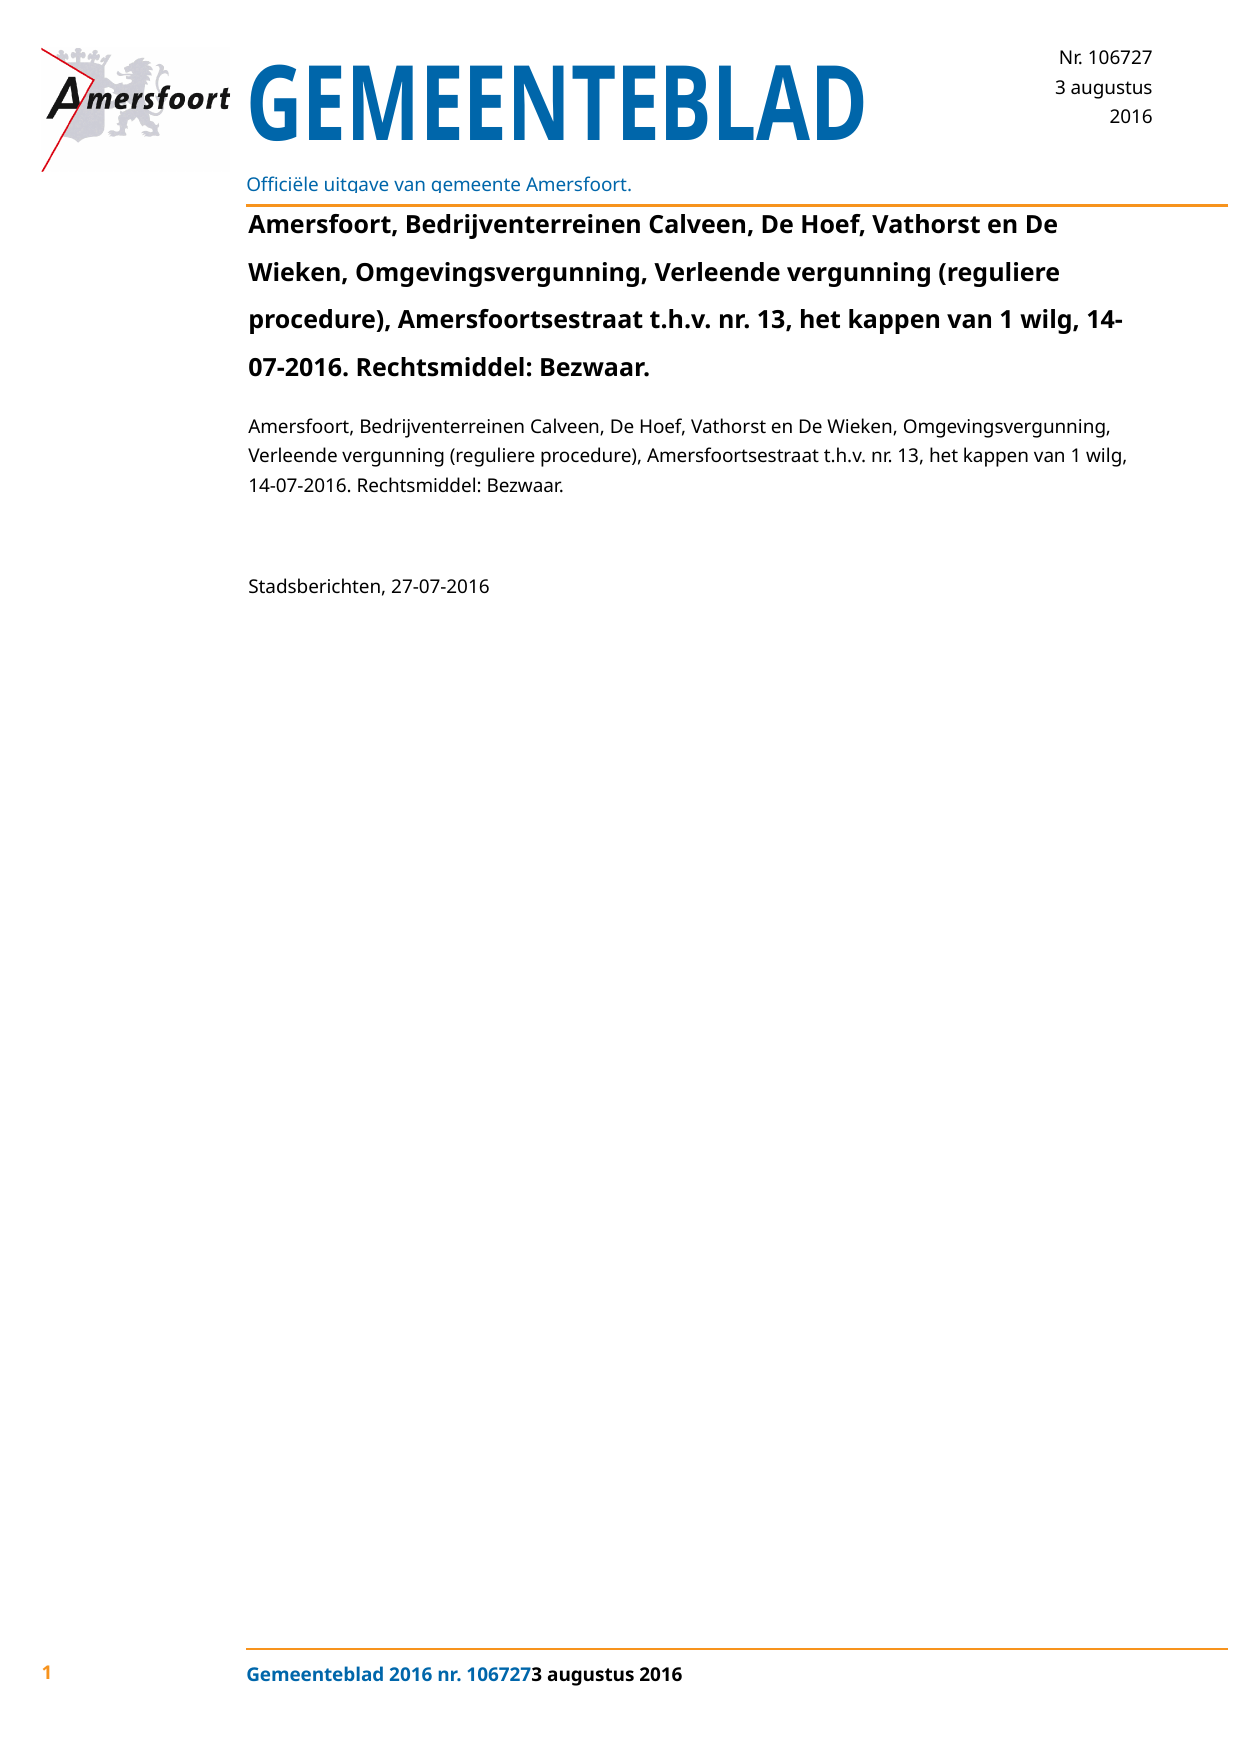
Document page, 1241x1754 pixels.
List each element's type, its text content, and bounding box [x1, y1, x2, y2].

text Amersfoort, Bedrijventerreinen Calveen, De Hoef, Vathorst en De Wieken, Omgevingsvergunning, Verleende vergunning (reguliere procedure), Amersfoortsestraat t.h.v. nr. 13, het kappen van 1 wilg, 14-07-2016. Rechtsmiddel: Bezwaar. [248, 413, 1152, 498]
picture [41, 47, 231, 172]
text Amersfoort, Bedrijventerreinen Calveen, De Hoef, Vathorst en De Wieken, Omgevingsvergunning, Verleende vergunning (reguliere procedure), Amersfoortsestraat t.h.v. nr. 13, het kappen van 1 wilg, 14-07-2016. Rechtsmiddel: Bezwaar. [248, 207, 1152, 384]
text Stadsberichten, 27-07-2016 [248, 573, 1152, 599]
